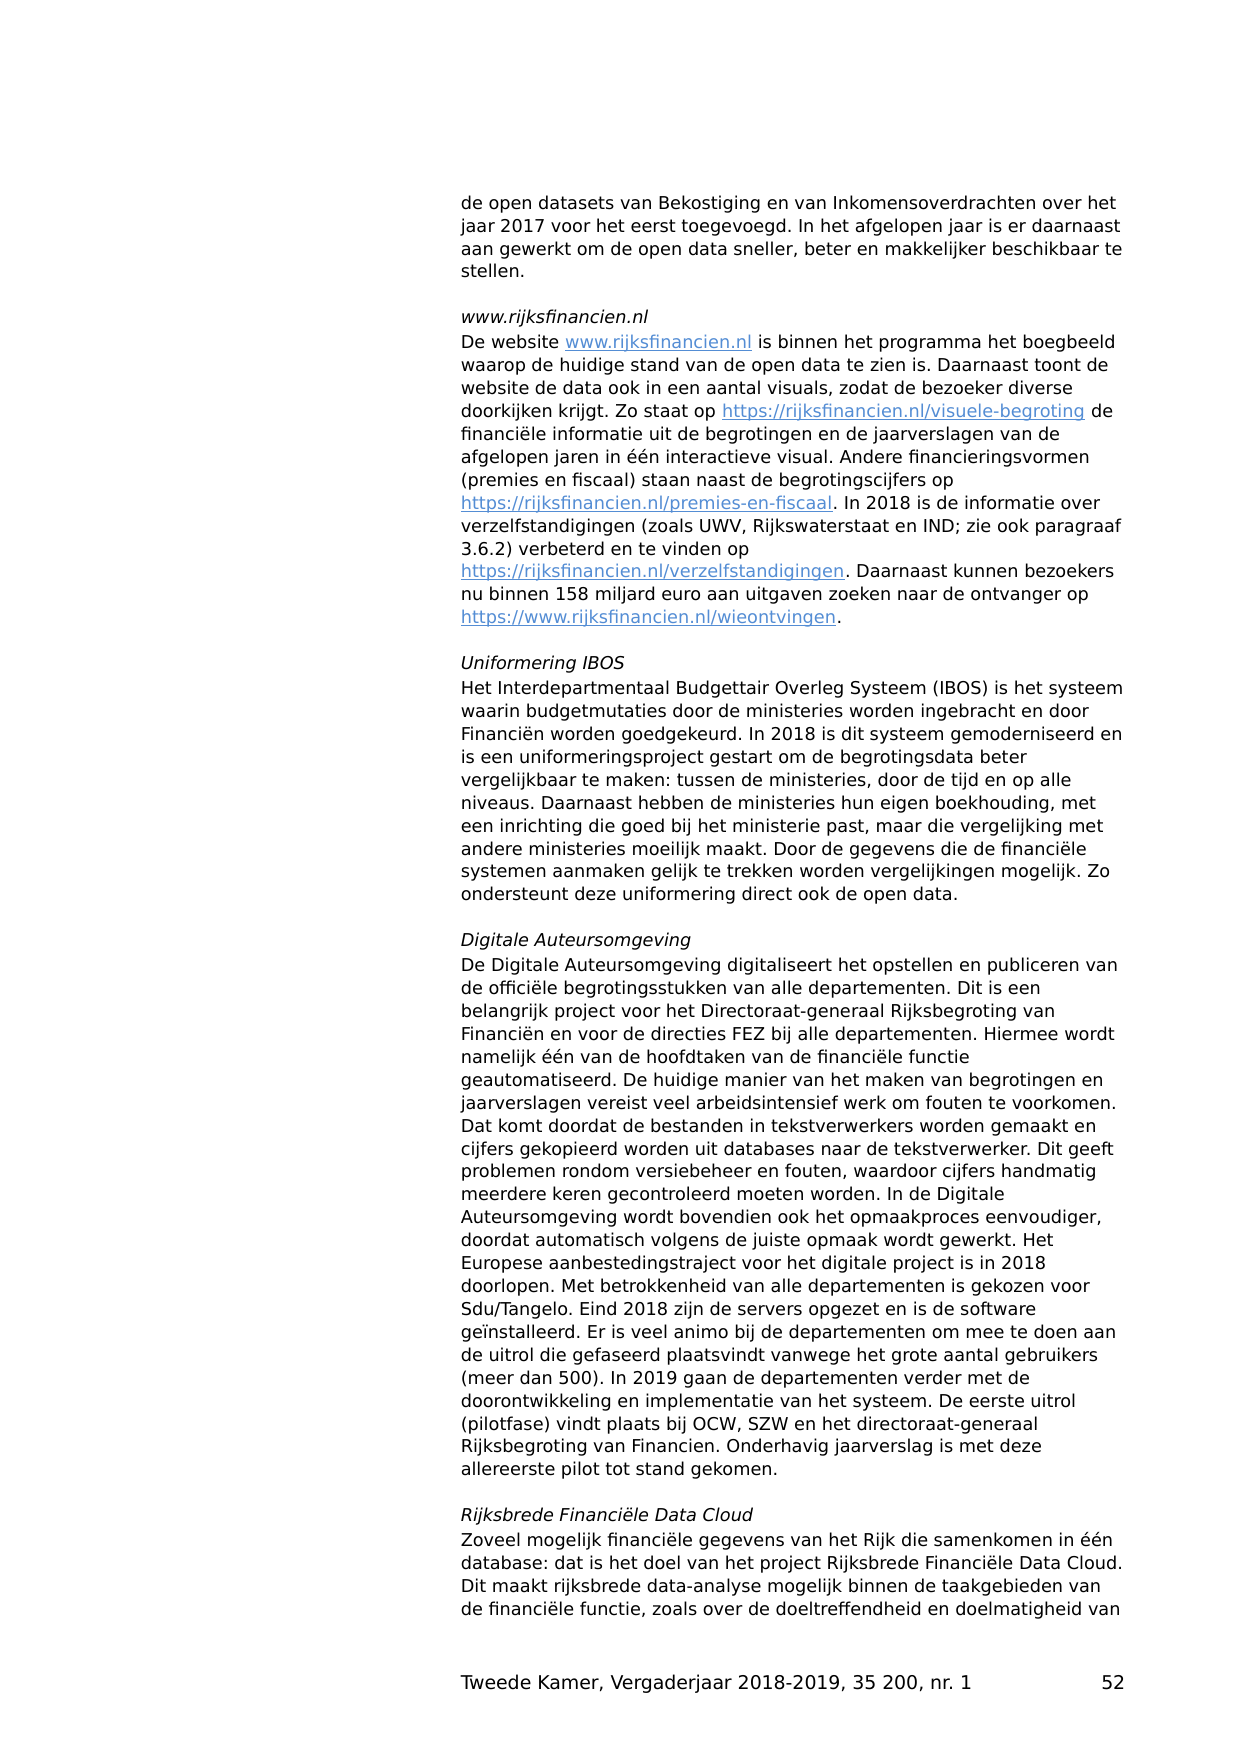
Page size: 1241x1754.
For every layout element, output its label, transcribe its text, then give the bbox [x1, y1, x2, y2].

text Rijksbrede Financiële Data Cloud [461, 1503, 1125, 1526]
text Digitale Auteursomgeving [461, 928, 1125, 951]
text Zoveel mogelijk financiële gegevens van het Rijk die samenkomen in één database: dat is het doel van het project Rijksbrede Financiële Data Cloud. Dit maakt rijksbrede data-analyse mogelijk binnen de taakgebieden van de financiële functie, zoals over de doeltreffendheid en doelmatigheid van [461, 1528, 1125, 1620]
text Het Interdepartmentaal Budgettair Overleg Systeem (IBOS) is het systeem waarin budgetmutaties door de ministeries worden ingebracht en door Financiën worden goedgekeurd. In 2018 is dit systeem gemoderniseerd en is een uniformeringsproject gestart om de begrotingsdata beter vergelijkbaar te maken: tussen de ministeries, door de tijd en op alle niveaus. Daarnaast hebben de ministeries hun eigen boekhouding, met een inrichting die goed bij het ministerie past, maar die vergelijking met andere ministeries moeilijk maakt. Door de gegevens die de financiële systemen aanmaken gelijk te trekken worden vergelijkingen mogelijk. Zo ondersteunt deze uniformering direct ook de open data. [461, 676, 1125, 905]
text de open datasets van Bekostiging en van Inkomensoverdrachten over het jaar 2017 voor het eerst toegevoegd. In het afgelopen jaar is er daarnaast aan gewerkt om de open data sneller, beter en makkelijker beschikbaar te stellen. [461, 191, 1125, 282]
text Uniformering IBOS [461, 651, 1125, 674]
text www.rijksfinancien.nl [461, 305, 1125, 328]
text De website www.rijksfinancien.nl is binnen het programma het boegbeeld waarop de huidige stand van de open data te zien is. Daarnaast toont de website de data ook in een aantal visuals, zodat de bezoeker diverse doorkijken krijgt. Zo staat op https://rijksfinancien.nl/visuele-begroting de financiële informatie uit de begrotingen en de jaarverslagen van de afgelopen jaren in één interactieve visual. Andere financieringsvormen (premies en fiscaal) staan naast de begrotingscijfers op https://rijksfinancien.nl/premies-en-fiscaal. In 2018 is de informatie over verzelfstandigingen (zoals UWV, Rijkswaterstaat en IND; zie ook paragraaf 3.6.2) verbeterd en te vinden op https://rijksfinancien.nl/verzelfstandigingen. Daarnaast kunnen bezoekers nu binnen 158 miljard euro aan uitgaven zoeken naar de ontvanger op https://www.rijksfinancien.nl/wieontvingen. [461, 330, 1125, 628]
text De Digitale Auteursomgeving digitaliseert het opstellen en publiceren van de officiële begrotingsstukken van alle departementen. Dit is een belangrijk project voor het Directoraat-generaal Rijksbegroting van Financiën en voor de directies FEZ bij alle departementen. Hiermee wordt namelijk één van de hoofdtaken van de financiële functie geautomatiseerd. De huidige manier van het maken van begrotingen en jaarverslagen vereist veel arbeidsintensief werk om fouten te voorkomen. Dat komt doordat de bestanden in tekstverwerkers worden gemaakt en cijfers gekopieerd worden uit databases naar de tekstverwerker. Dit geeft problemen rondom versiebeheer en fouten, waardoor cijfers handmatig meerdere keren gecontroleerd moeten worden. In de Digitale Auteursomgeving wordt bovendien ook het opmaakproces eenvoudiger, doordat automatisch volgens de juiste opmaak wordt gewerkt. Het Europese aanbestedingstraject voor het digitale project is in 2018 doorlopen. Met betrokkenheid van alle departementen is gekozen voor Sdu/Tangelo. Eind 2018 zijn de servers opgezet en is de software geïnstalleerd. Er is veel animo bij de departementen om mee te doen aan de uitrol die gefaseerd plaatsvindt vanwege het grote aantal gebruikers (meer dan 500). In 2019 gaan de departementen verder met de doorontwikkeling en implementatie van het systeem. De eerste uitrol (pilotfase) vindt plaats bij OCW, SZW en het directoraat-generaal Rijksbegroting van Financien. Onderhavig jaarverslag is met deze allereerste pilot tot stand gekomen. [461, 953, 1125, 1480]
